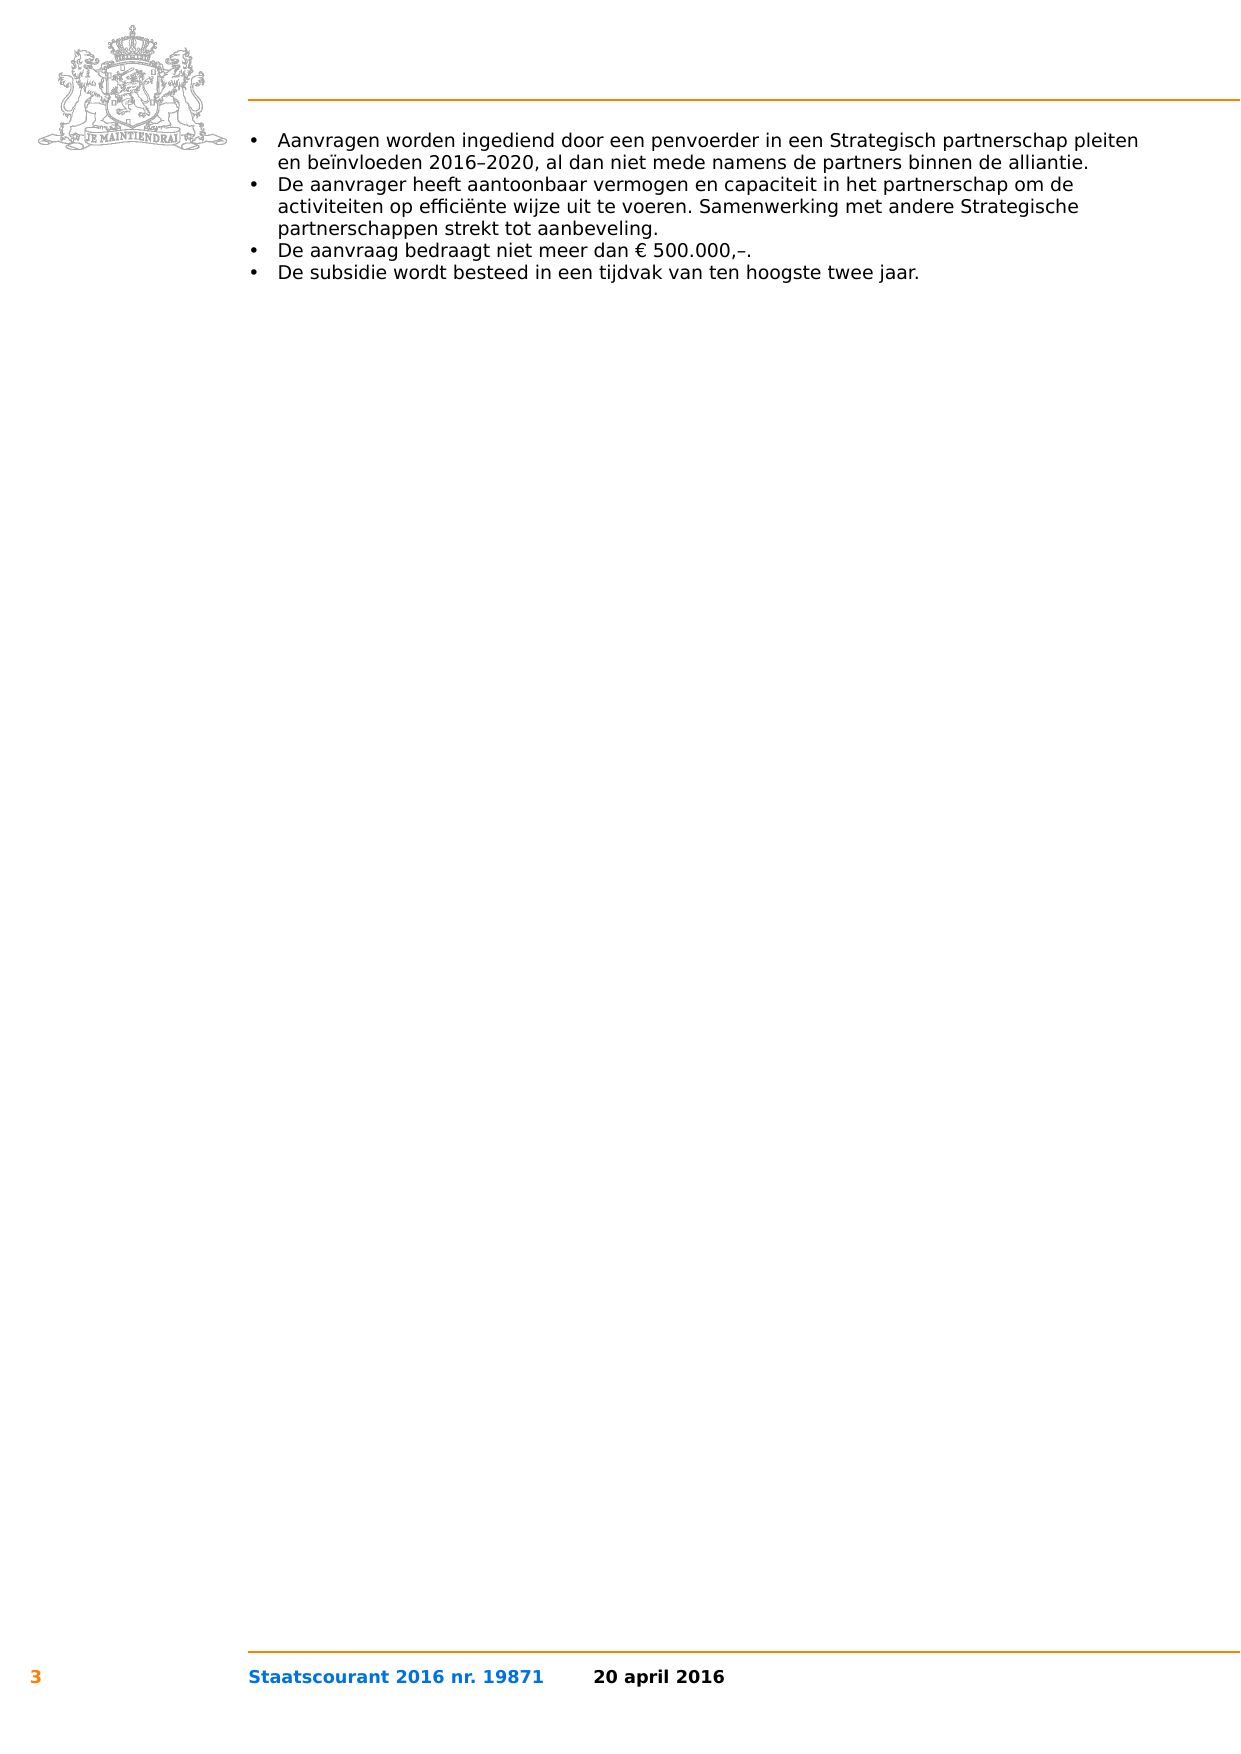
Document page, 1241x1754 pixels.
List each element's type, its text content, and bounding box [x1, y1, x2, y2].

text • De subsidie wordt besteed in een tijdvak van ten hoogste twee jaar. [248, 262, 1163, 284]
text • De aanvrager heeft aantoonbaar vermogen en capaciteit in het partnerschap om de activiteiten op efficiënte wijze uit te voeren. Samenwerking met andere Strategische partnerschappen strekt tot aanbeveling. [248, 174, 1163, 240]
text • De aanvraag bedraagt niet meer dan € 500.000,–. [248, 240, 1163, 262]
text • Aanvragen worden ingediend door een penvoerder in een Strategisch partnerschap pleiten en beïnvloeden 2016–2020, al dan niet mede namens de partners binnen de alliantie. [248, 130, 1163, 174]
picture [38, 25, 227, 150]
